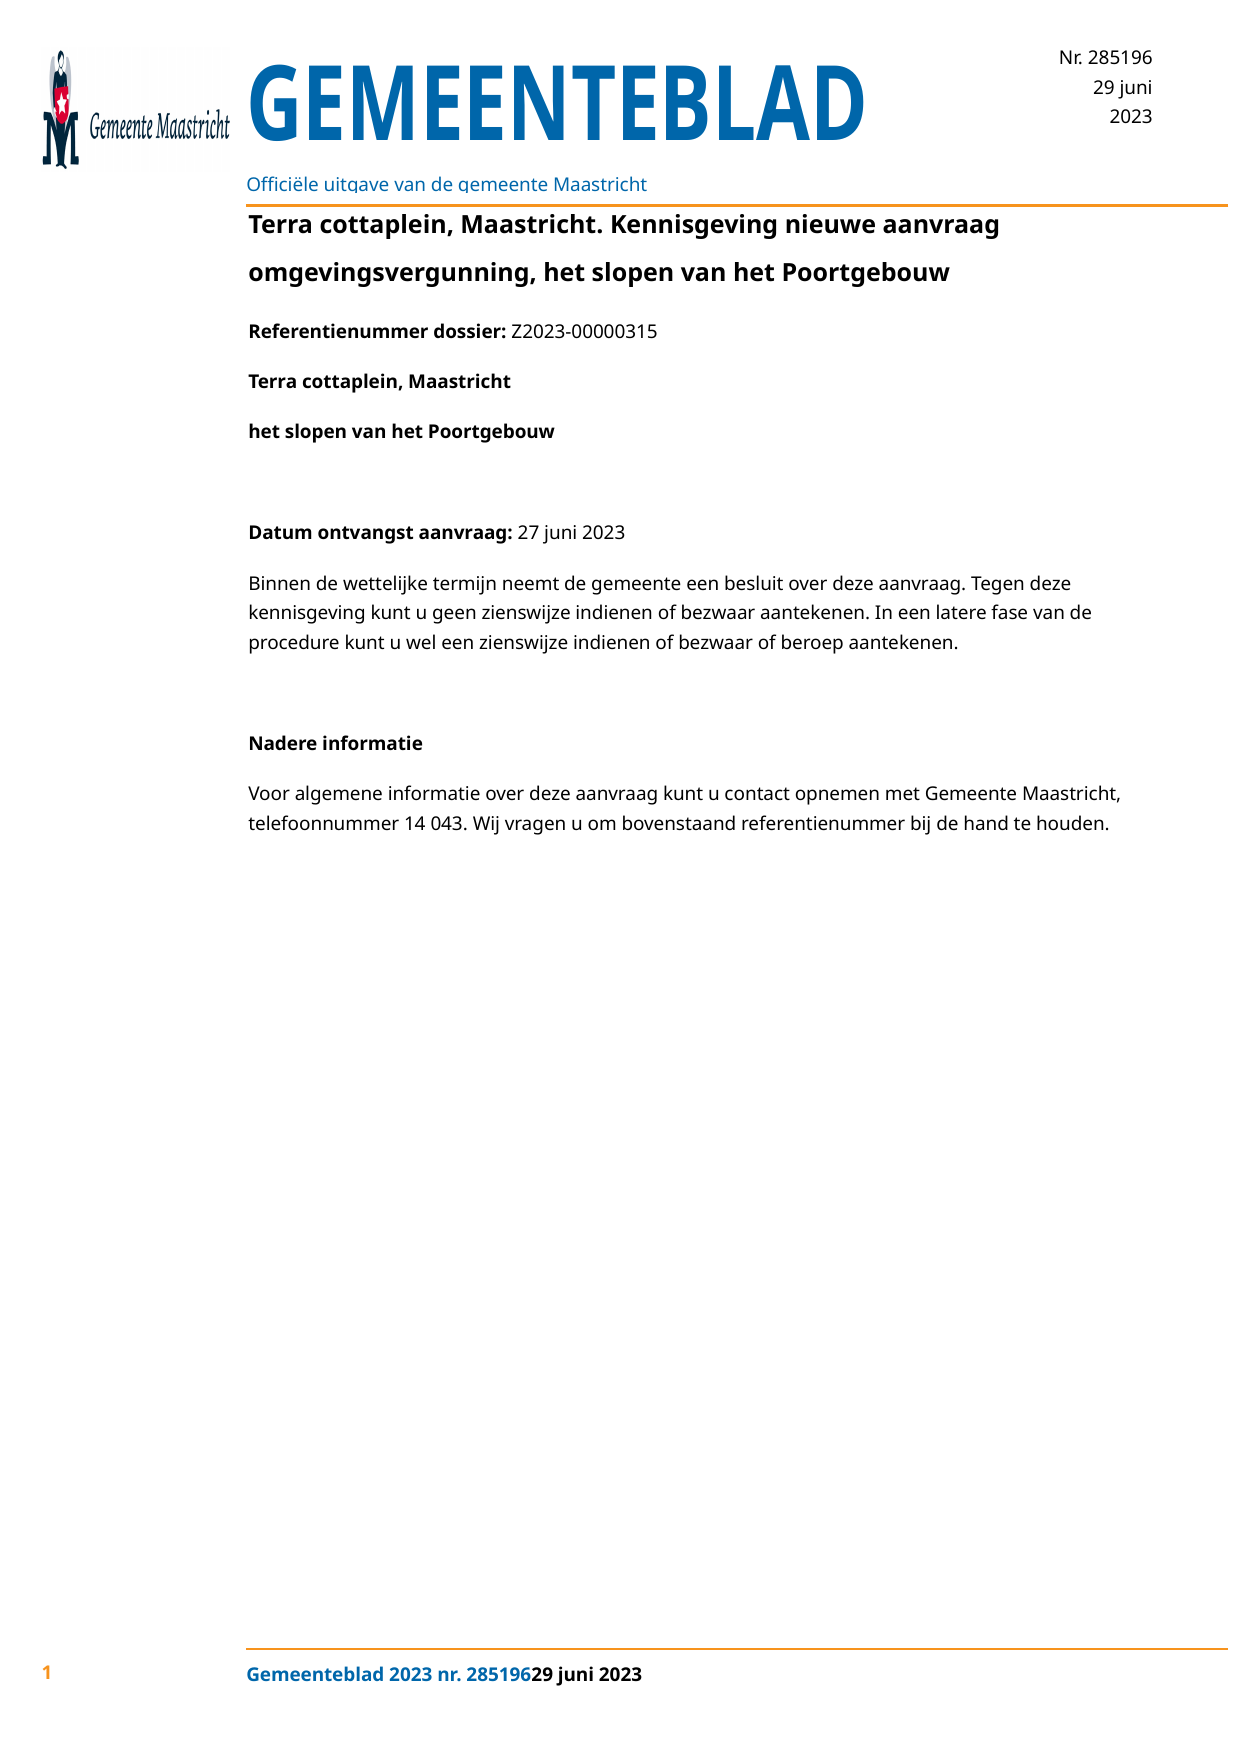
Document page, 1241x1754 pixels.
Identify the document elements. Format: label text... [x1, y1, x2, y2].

text Referentienummer dossier: Z2023-00000315 [248, 318, 1152, 344]
text Terra cottaplein, Maastricht. Kennisgeving nieuwe aanvraag omgevingsvergunning, het slopen van het Poortgebouw [248, 207, 1152, 288]
text Voor algemene informatie over deze aanvraag kunt u contact opnemen met Gemeente Maastricht, telefoonnummer 14 043. Wij vragen u om bovenstaand referentienummer bij de hand te houden. [248, 780, 1152, 836]
text Terra cottaplein, Maastricht [248, 368, 1152, 394]
picture [41, 47, 231, 172]
text Datum ontvangst aanvraag: 27 juni 2023 [248, 519, 1152, 545]
text Binnen de wettelijke termijn neemt de gemeente een besluit over deze aanvraag. Tegen deze kennisgeving kunt u geen zienswijze indienen of bezwaar aantekenen. In een latere fase van de procedure kunt u wel een zienswijze indienen of bezwaar of beroep aantekenen. [248, 570, 1152, 655]
text Nadere informatie [248, 730, 1152, 756]
text het slopen van het Poortgebouw [248, 419, 1152, 444]
